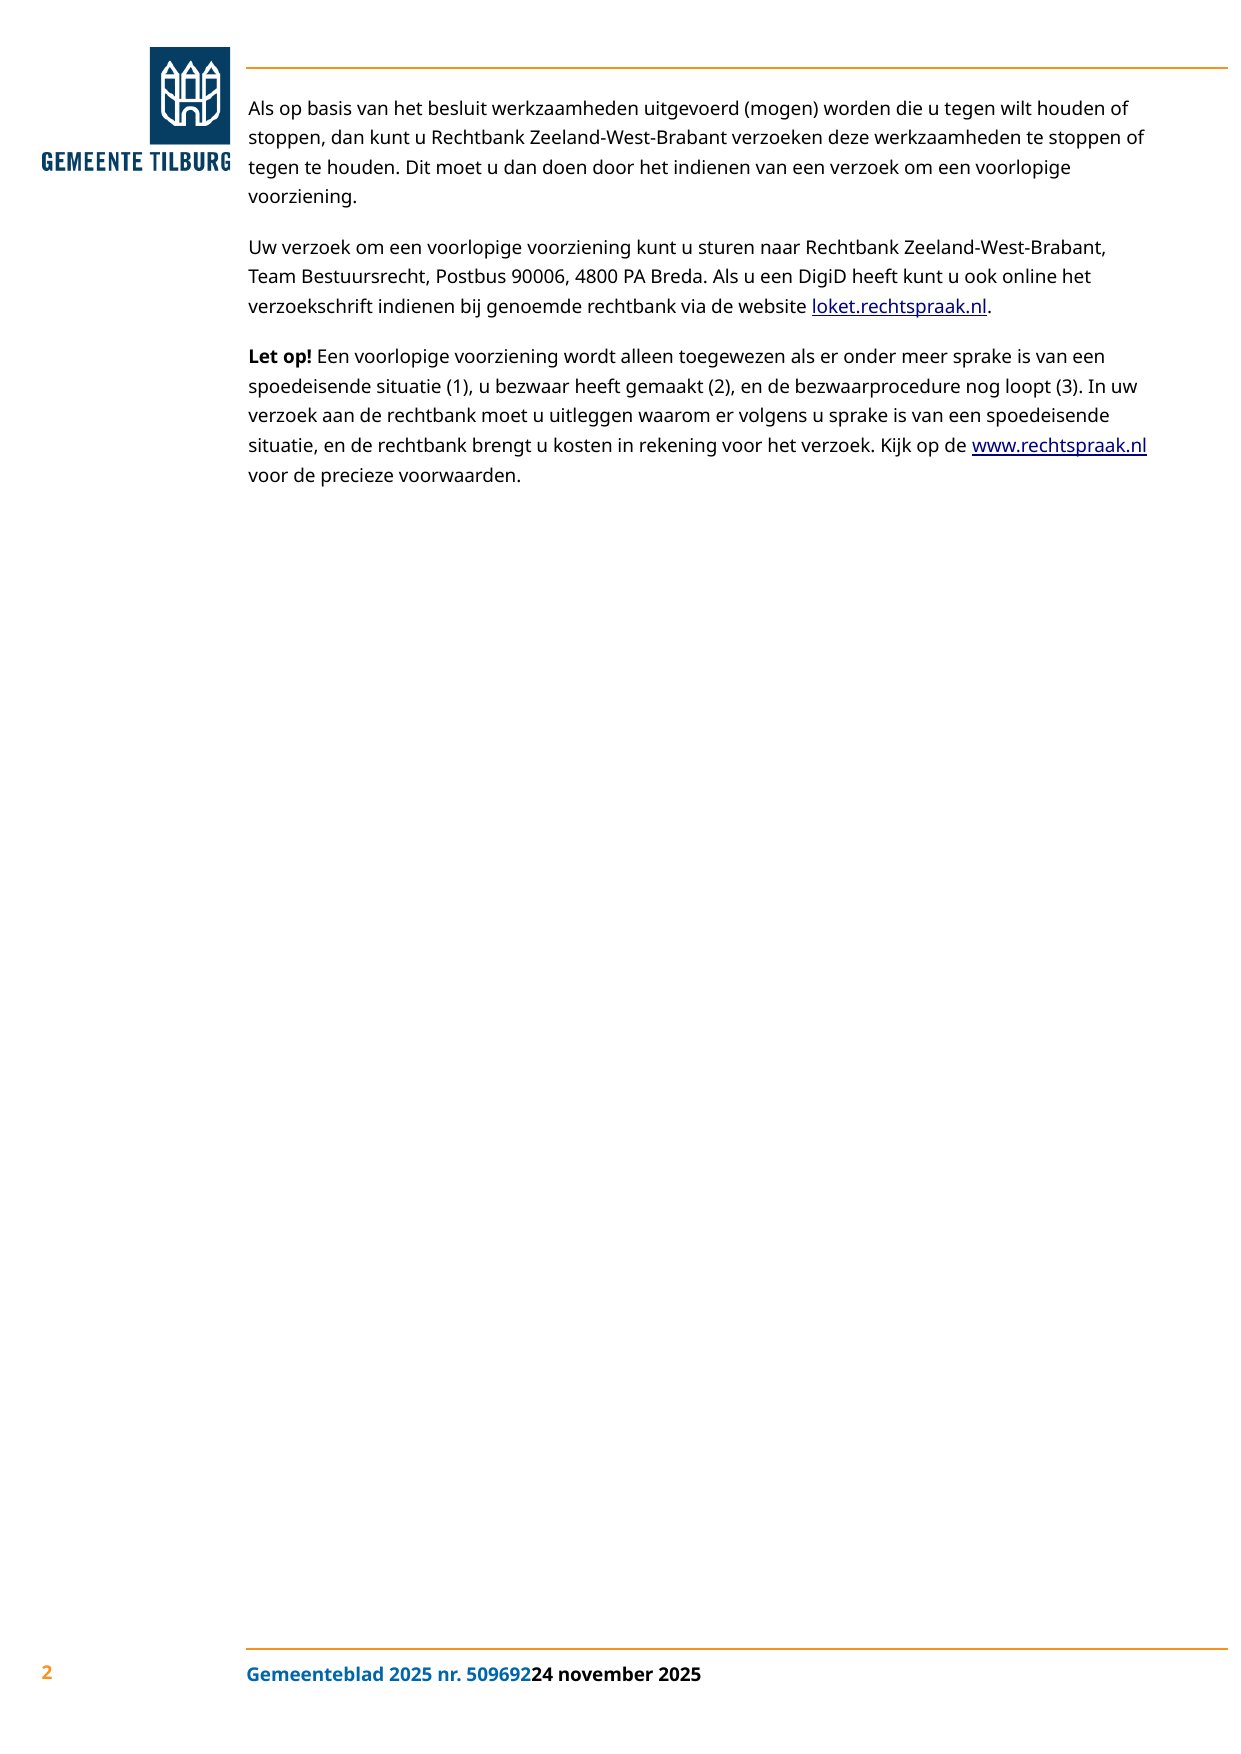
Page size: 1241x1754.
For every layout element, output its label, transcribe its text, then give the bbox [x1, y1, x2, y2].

text Uw verzoek om een voorlopige voorziening kunt u sturen naar Rechtbank Zeeland-West-Brabant, Team Bestuursrecht, Postbus 90006, 4800 PA Breda. Als u een DigiD heeft kunt u ook online het verzoekschrift indienen bij genoemde rechtbank via de website loket.rechtspraak.nl. [248, 234, 1152, 319]
text Let op! Een voorlopige voorziening wordt alleen toegewezen als er onder meer sprake is van een spoedeisende situatie (1), u bezwaar heeft gemaakt (2), en de bezwaarprocedure nog loopt (3). In uw verzoek aan de rechtbank moet u uitleggen waarom er volgens u sprake is van een spoedeisende situatie, en de rechtbank brengt u kosten in rekening voor het verzoek. Kijk op de www.rechtspraak.nl voor de precieze voorwaarden. [248, 343, 1152, 488]
text Als op basis van het besluit werkzaamheden uitgevoerd (mogen) worden die u tegen wilt houden of stoppen, dan kunt u Rechtbank Zeeland-West-Brabant verzoeken deze werkzaamheden te stoppen of tegen te houden. Dit moet u dan doen door het indienen van een verzoek om een voorlopige voorziening. [248, 95, 1152, 209]
picture [41, 47, 231, 172]
